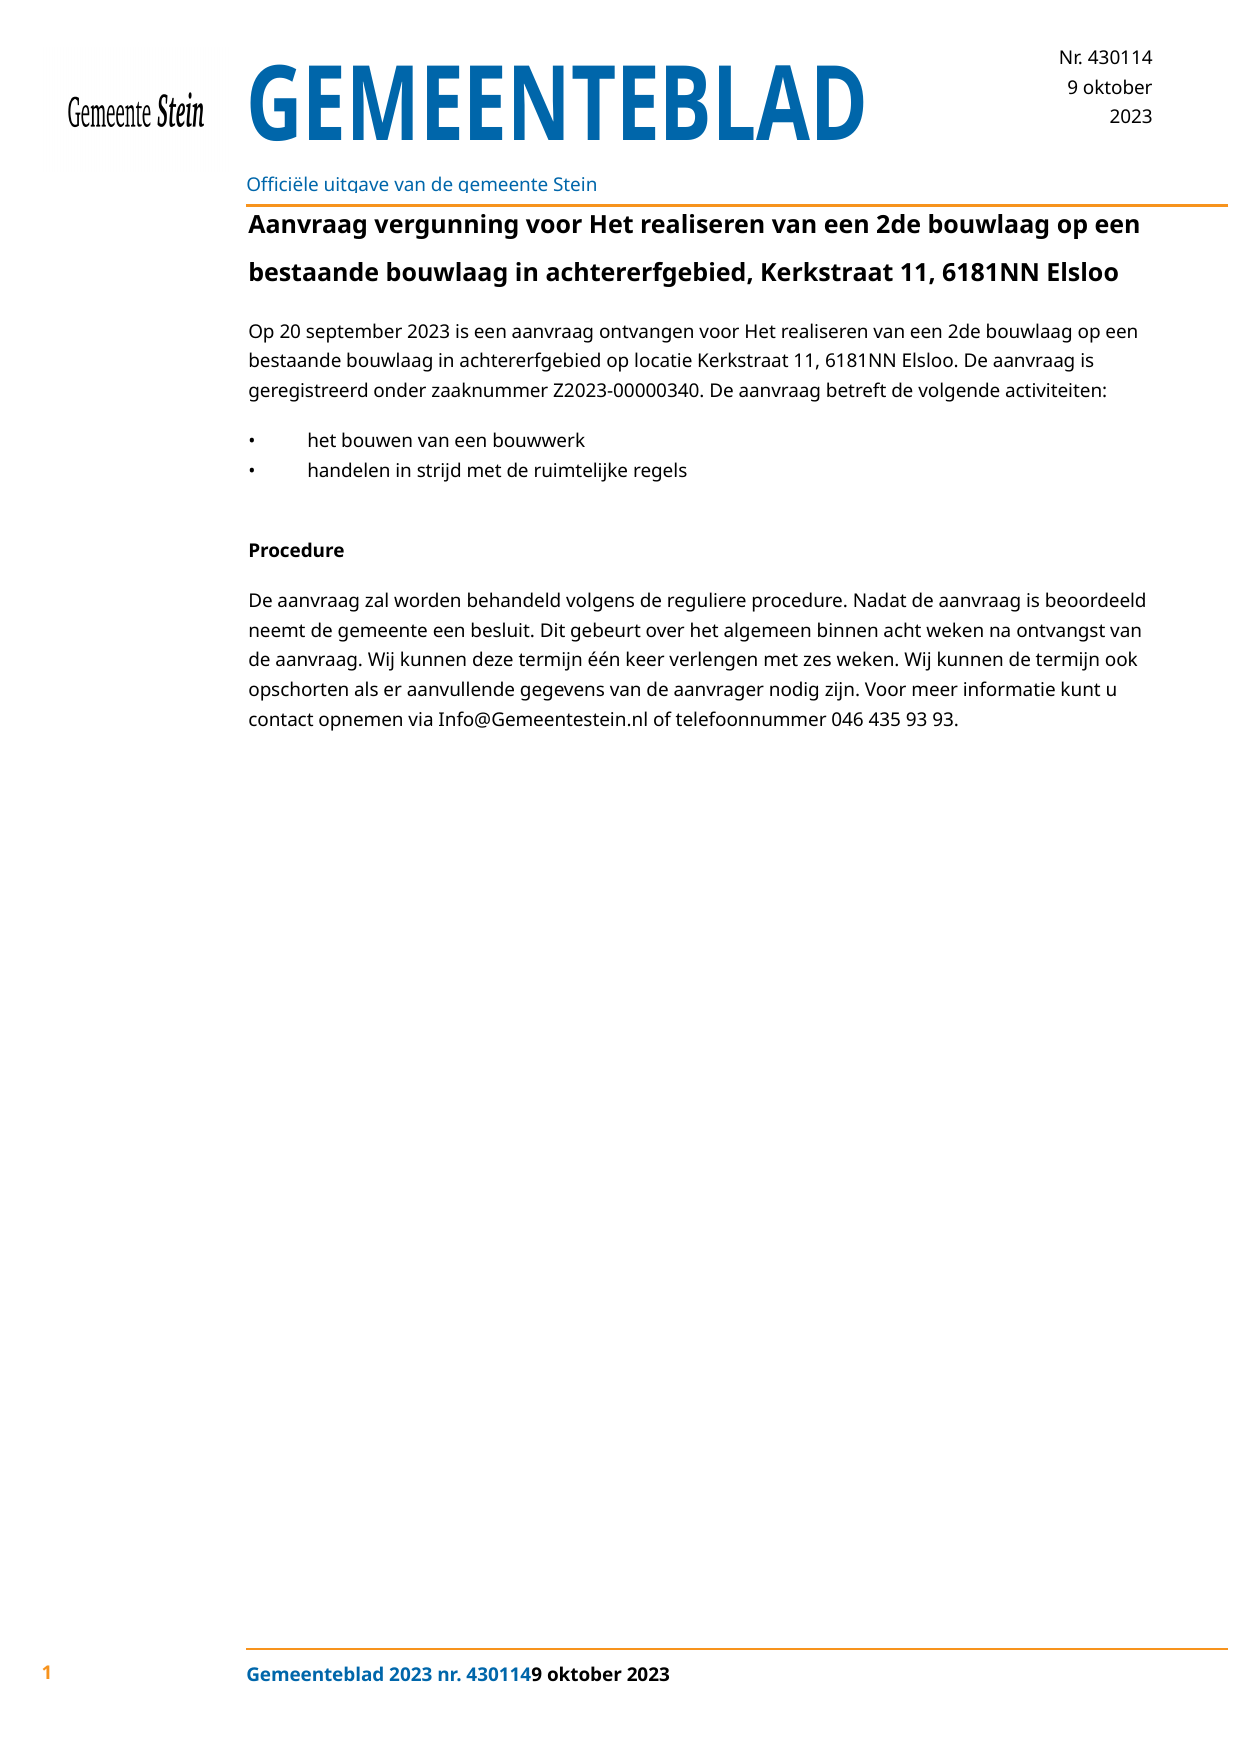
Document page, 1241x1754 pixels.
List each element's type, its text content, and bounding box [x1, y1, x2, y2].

list het bouwen van een bouwwerk [248, 427, 1152, 453]
text Procedure [248, 537, 1152, 563]
text Op 20 september 2023 is een aanvraag ontvangen voor Het realiseren van een 2de bouwlaag op een bestaande bouwlaag in achtererfgebied op locatie Kerkstraat 11, 6181NN Elsloo. De aanvraag is geregistreerd onder zaaknummer Z2023-00000340. De aanvraag betreft de volgende activiteiten: [248, 318, 1152, 403]
text Aanvraag vergunning voor Het realiseren van een 2de bouwlaag op een bestaande bouwlaag in achtererfgebied, Kerkstraat 11, 6181NN Elsloo [248, 207, 1152, 288]
list handelen in strijd met de ruimtelijke regels [248, 457, 1152, 483]
text De aanvraag zal worden behandeld volgens de reguliere procedure. Nadat de aanvraag is beoordeeld neemt de gemeente een besluit. Dit gebeurt over het algemeen binnen acht weken na ontvangst van de aanvraag. Wij kunnen deze termijn één keer verlengen met zes weken. Wij kunnen de termijn ook opschorten als er aanvullende gegevens van de aanvrager nodig zijn. Voor meer informatie kunt u contact opnemen via Info@Gemeentestein.nl of telefoonnummer 046 435 93 93. [248, 587, 1152, 732]
picture [41, 47, 231, 172]
